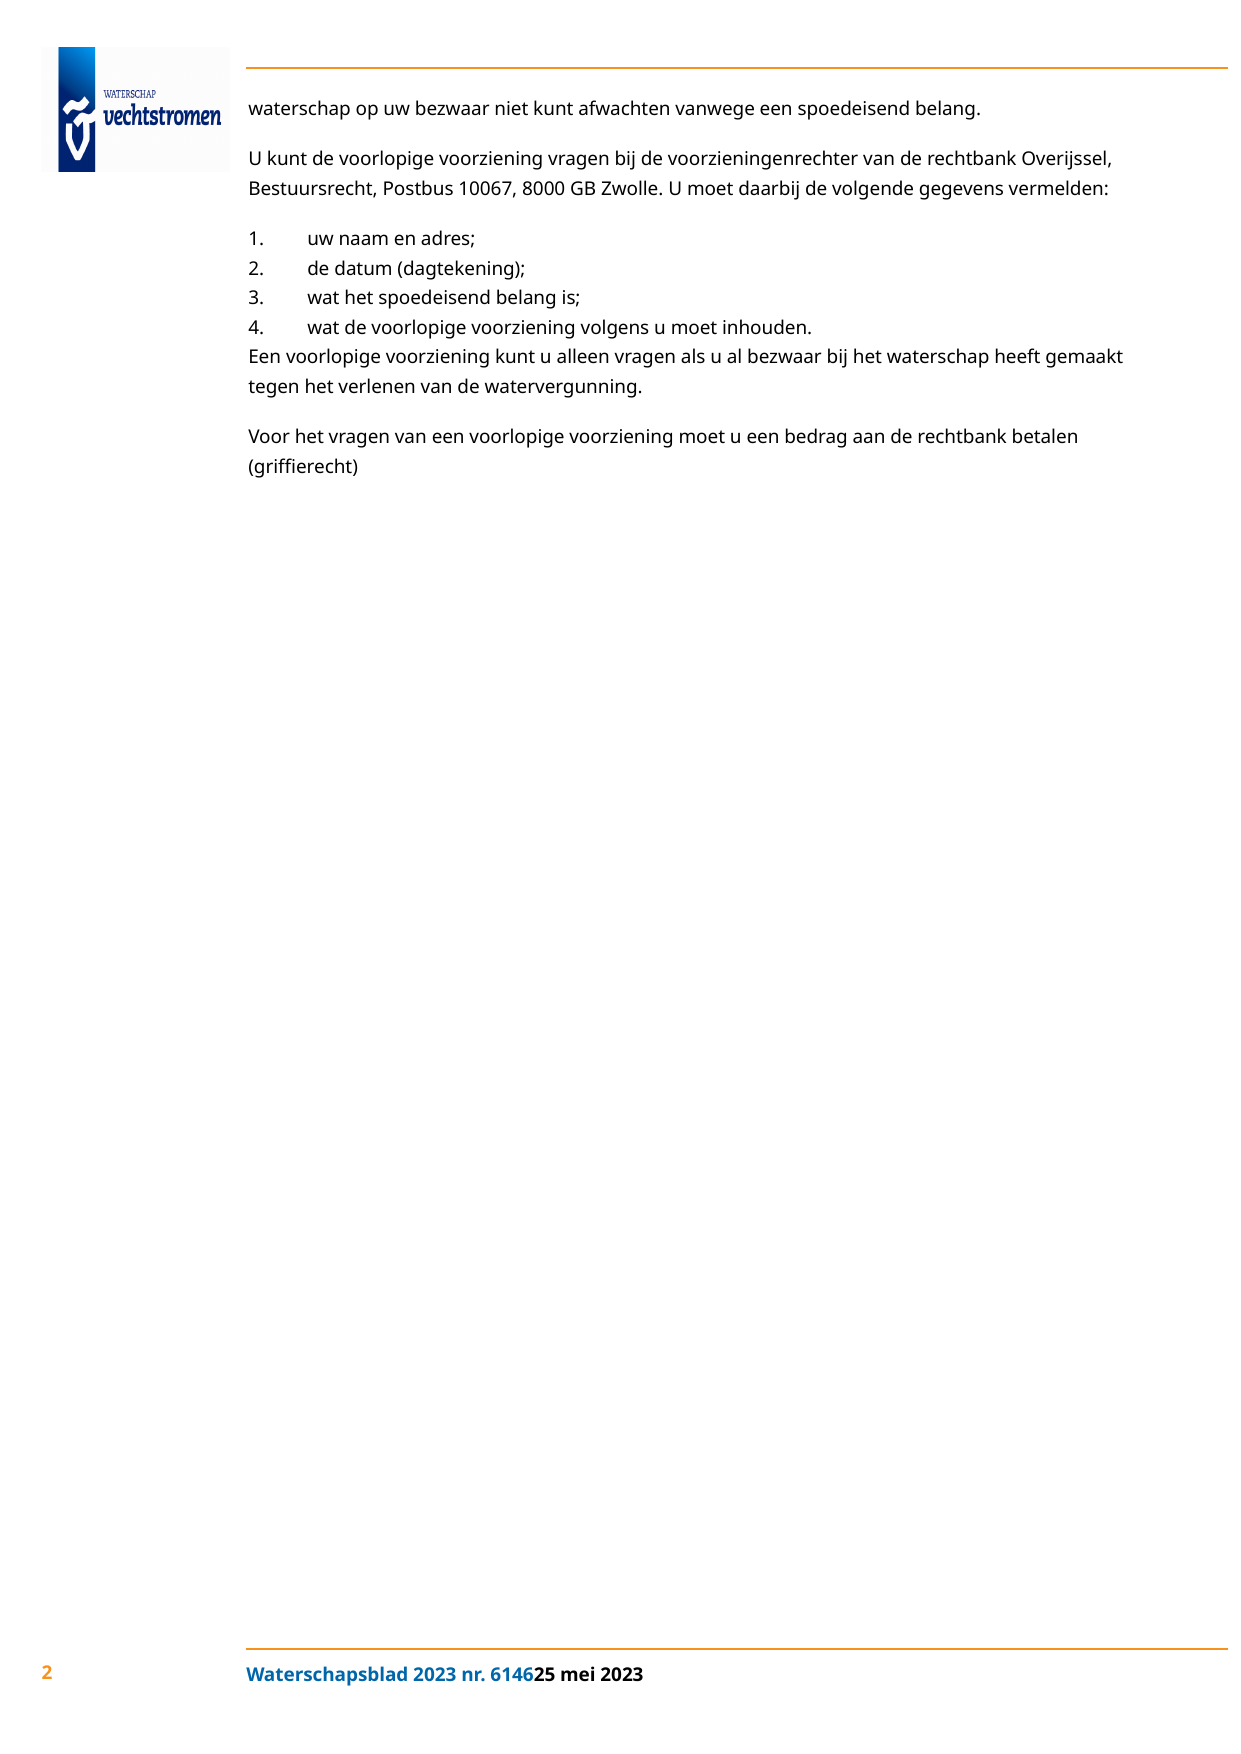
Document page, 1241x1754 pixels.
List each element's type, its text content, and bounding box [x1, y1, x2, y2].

list uw naam en adres; [248, 225, 1152, 251]
text Een voorlopige voorziening kunt u alleen vragen als u al bezwaar bij het waterschap heeft gemaakt tegen het verlenen van de watervergunning. [248, 343, 1152, 399]
list wat de voorlopige voorziening volgens u moet inhouden. [248, 314, 1152, 340]
text Voor het vragen van een voorlopige voorziening moet u een bedrag aan de rechtbank betalen (griffierecht) [248, 423, 1152, 479]
list wat het spoedeisend belang is; [248, 284, 1152, 310]
text waterschap op uw bezwaar niet kunt afwachten vanwege een spoedeisend belang. [248, 95, 1152, 121]
picture [41, 47, 231, 172]
list de datum (dagtekening); [248, 255, 1152, 281]
text U kunt de voorlopige voorziening vragen bij de voorzieningenrechter van de rechtbank Overijssel, Bestuursrecht, Postbus 10067, 8000 GB Zwolle. U moet daarbij de volgende gegevens vermelden: [248, 145, 1152, 201]
